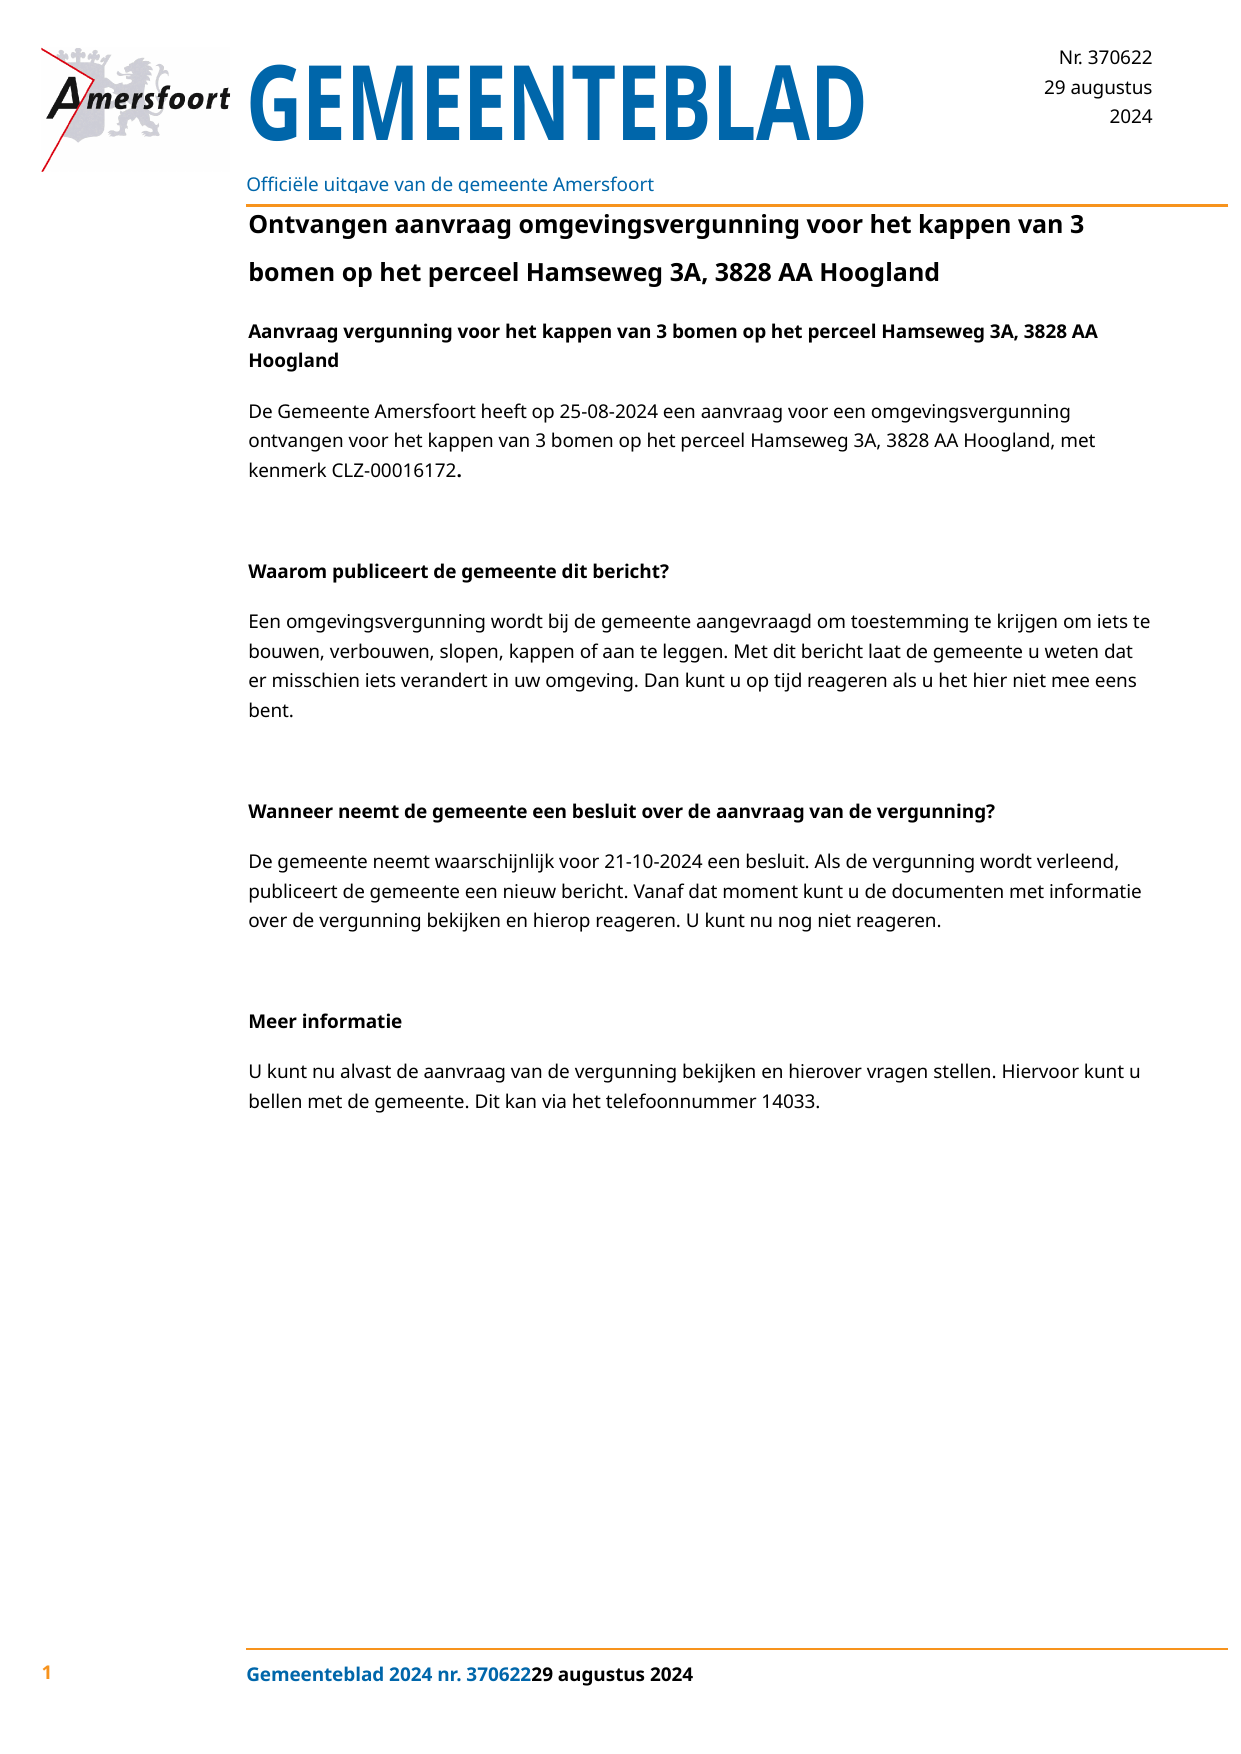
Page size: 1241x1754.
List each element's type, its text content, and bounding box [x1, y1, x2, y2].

text De Gemeente Amersfoort heeft op 25-08-2024 een aanvraag voor een omgevingsvergunning ontvangen voor het kappen van 3 bomen op het perceel Hamseweg 3A, 3828 AA Hoogland, met kenmerk CLZ-00016172. [248, 398, 1152, 483]
text Waarom publiceert de gemeente dit bericht? [248, 558, 1152, 584]
text Meer informatie [248, 1008, 1152, 1034]
text Aanvraag vergunning voor het kappen van 3 bomen op het perceel Hamseweg 3A, 3828 AA Hoogland [248, 318, 1152, 373]
text Een omgevingsvergunning wordt bij de gemeente aangevraagd om toestemming te krijgen om iets te bouwen, verbouwen, slopen, kappen of aan te leggen. Met dit bericht laat de gemeente u weten dat er misschien iets verandert in uw omgeving. Dan kunt u op tijd reageren als u het hier niet mee eens bent. [248, 608, 1152, 723]
text De gemeente neemt waarschijnlijk voor 21-10-2024 een besluit. Als de vergunning wordt verleend, publiceert de gemeente een nieuw bericht. Vanaf dat moment kunt u de documenten met informatie over de vergunning bekijken en hierop reageren. U kunt nu nog niet reageren. [248, 848, 1152, 933]
text Ontvangen aanvraag omgevingsvergunning voor het kappen van 3 bomen op het perceel Hamseweg 3A, 3828 AA Hoogland [248, 207, 1152, 288]
text Wanneer neemt de gemeente een besluit over de aanvraag van de vergunning? [248, 798, 1152, 824]
picture [41, 47, 231, 172]
text U kunt nu alvast de aanvraag van de vergunning bekijken en hierover vragen stellen. Hiervoor kunt u bellen met de gemeente. Dit kan via het telefoonnummer 14033. [248, 1059, 1152, 1114]
